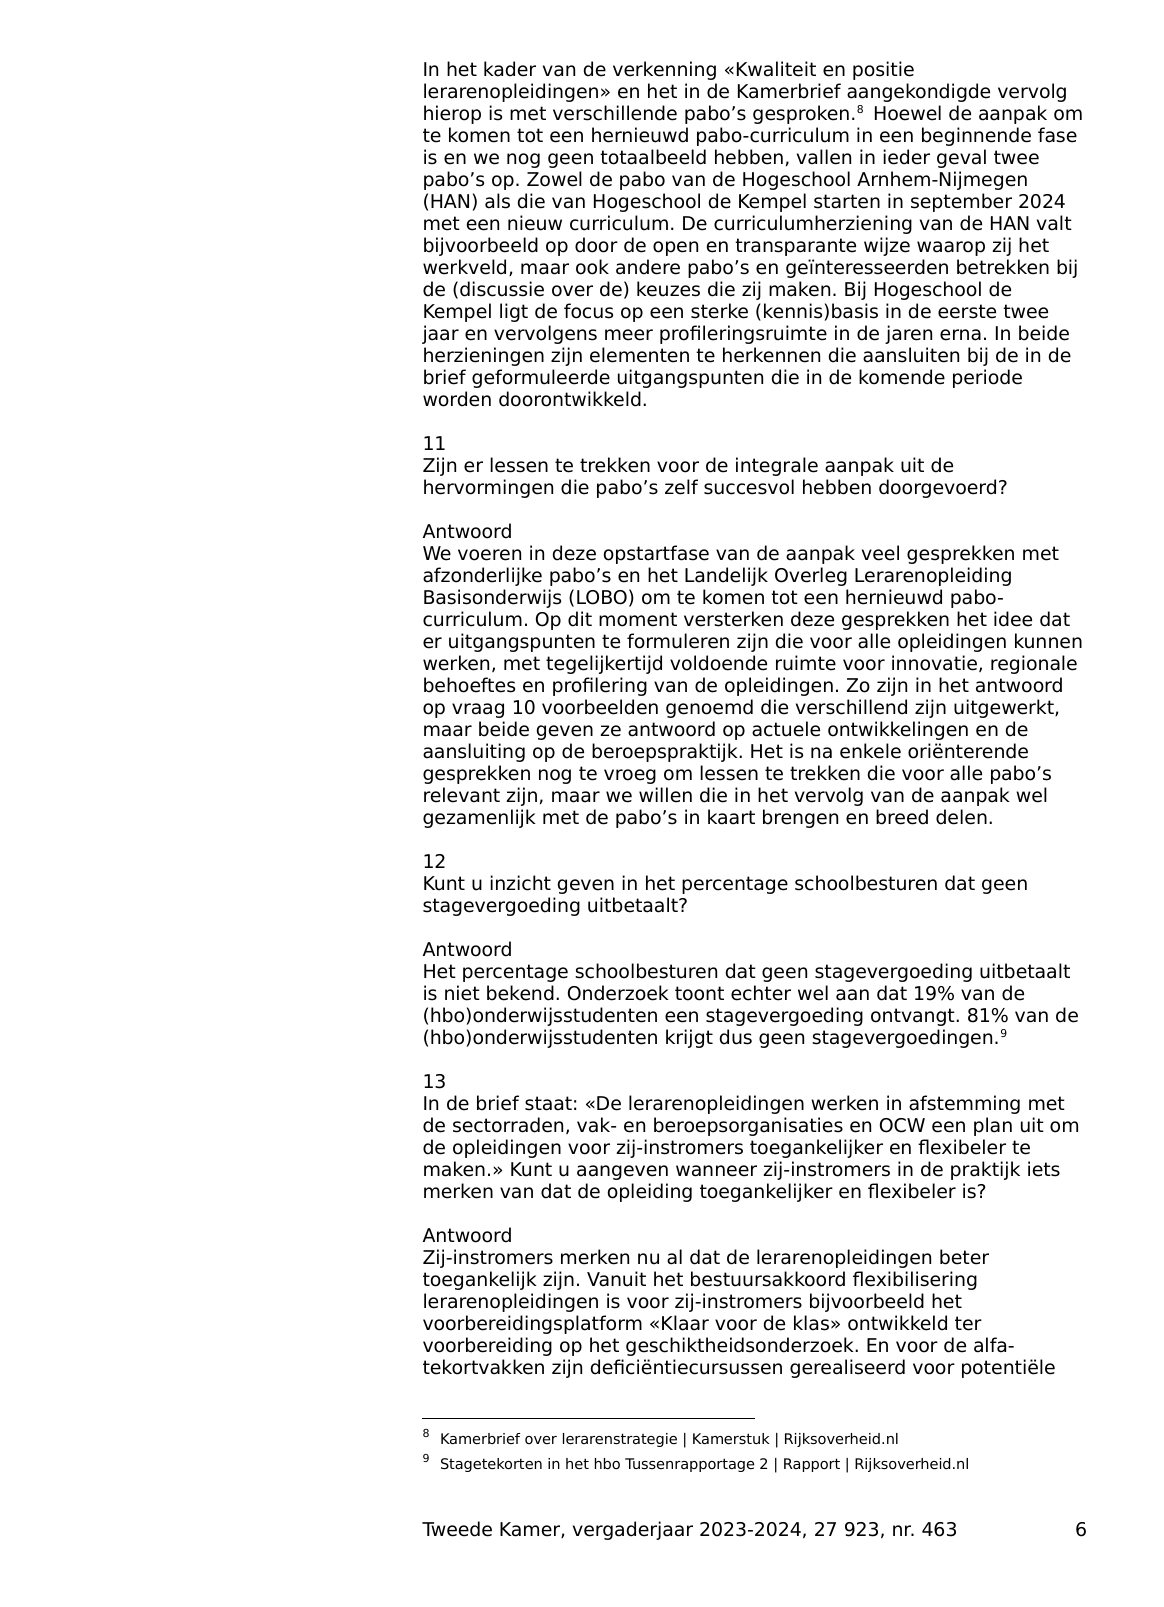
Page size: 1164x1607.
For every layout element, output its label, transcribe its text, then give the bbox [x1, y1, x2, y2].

text Stagetekorten in het hbo Tussenrapportage 2 | Rapport | Rijksoverheid.nl [422, 1452, 1087, 1474]
text Zij-instromers merken nu al dat de lerarenopleidingen beter toegankelijk zijn. Vanuit het bestuursakkoord flexibilisering lerarenopleidingen is voor zij-instromers bijvoorbeeld het voorbereidingsplatform «Klaar voor de klas» ontwikkeld ter voorbereiding op het geschiktheidsonderzoek. En voor de alfa-tekortvakken zijn deficiëntiecursussen gerealiseerd voor potentiële [422, 1247, 1087, 1379]
text Antwoord [422, 1225, 1087, 1247]
text Antwoord [422, 521, 1087, 543]
text Het percentage schoolbesturen dat geen stagevergoeding uitbetaalt is niet bekend. Onderzoek toont echter wel aan dat 19% van de (hbo)onderwijsstudenten een stagevergoeding ontvangt. 81% van de (hbo)onderwijsstudenten krijgt dus geen stagevergoedingen. [422, 961, 1087, 1049]
text 12 [422, 851, 1087, 873]
text 13 [422, 1071, 1087, 1093]
text In het kader van de verkenning «Kwaliteit en positie lerarenopleidingen» en het in de Kamerbrief aangekondigde vervolg hierop is met verschillende pabo’s gesproken. Hoewel de aanpak om te komen tot een hernieuwd pabo-curriculum in een beginnende fase is en we nog geen totaalbeeld hebben, vallen in ieder geval twee pabo’s op. Zowel de pabo van de Hogeschool Arnhem-Nijmegen (HAN) als die van Hogeschool de Kempel starten in september 2024 met een nieuw curriculum. De curriculumherziening van de HAN valt bijvoorbeeld op door de open en transparante wijze waarop zij het werkveld, maar ook andere pabo’s en geïnteresseerden betrekken bij de (discussie over de) keuzes die zij maken. Bij Hogeschool de Kempel ligt de focus op een sterke (kennis)basis in de eerste twee jaar en vervolgens meer profileringsruimte in de jaren erna. In beide herzieningen zijn elementen te herkennen die aansluiten bij de in de brief geformuleerde uitgangspunten die in de komende periode worden doorontwikkeld. [422, 59, 1087, 411]
text In de brief staat: «De lerarenopleidingen werken in afstemming met de sectorraden, vak- en beroepsorganisaties en OCW een plan uit om de opleidingen voor zij-instromers toegankelijker en flexibeler te maken.» Kunt u aangeven wanneer zij-instromers in de praktijk iets merken van dat de opleiding toegankelijker en flexibeler is? [422, 1093, 1087, 1203]
text Kunt u inzicht geven in het percentage schoolbesturen dat geen stagevergoeding uitbetaalt? [422, 873, 1087, 917]
text Zijn er lessen te trekken voor de integrale aanpak uit de hervormingen die pabo’s zelf succesvol hebben doorgevoerd? [422, 455, 1087, 499]
text We voeren in deze opstartfase van de aanpak veel gesprekken met afzonderlijke pabo’s en het Landelijk Overleg Lerarenopleiding Basisonderwijs (LOBO) om te komen tot een hernieuwd pabo-curriculum. Op dit moment versterken deze gesprekken het idee dat er uitgangspunten te formuleren zijn die voor alle opleidingen kunnen werken, met tegelijkertijd voldoende ruimte voor innovatie, regionale behoeftes en profilering van de opleidingen. Zo zijn in het antwoord op vraag 10 voorbeelden genoemd die verschillend zijn uitgewerkt, maar beide geven ze antwoord op actuele ontwikkelingen en de aansluiting op de beroepspraktijk. Het is na enkele oriënterende gesprekken nog te vroeg om lessen te trekken die voor alle pabo’s relevant zijn, maar we willen die in het vervolg van de aanpak wel gezamenlijk met de pabo’s in kaart brengen en breed delen. [422, 543, 1087, 829]
text Antwoord [422, 939, 1087, 961]
text Kamerbrief over lerarenstrategie | Kamerstuk | Rijksoverheid.nl [422, 1427, 1087, 1449]
text 11 [422, 433, 1087, 455]
